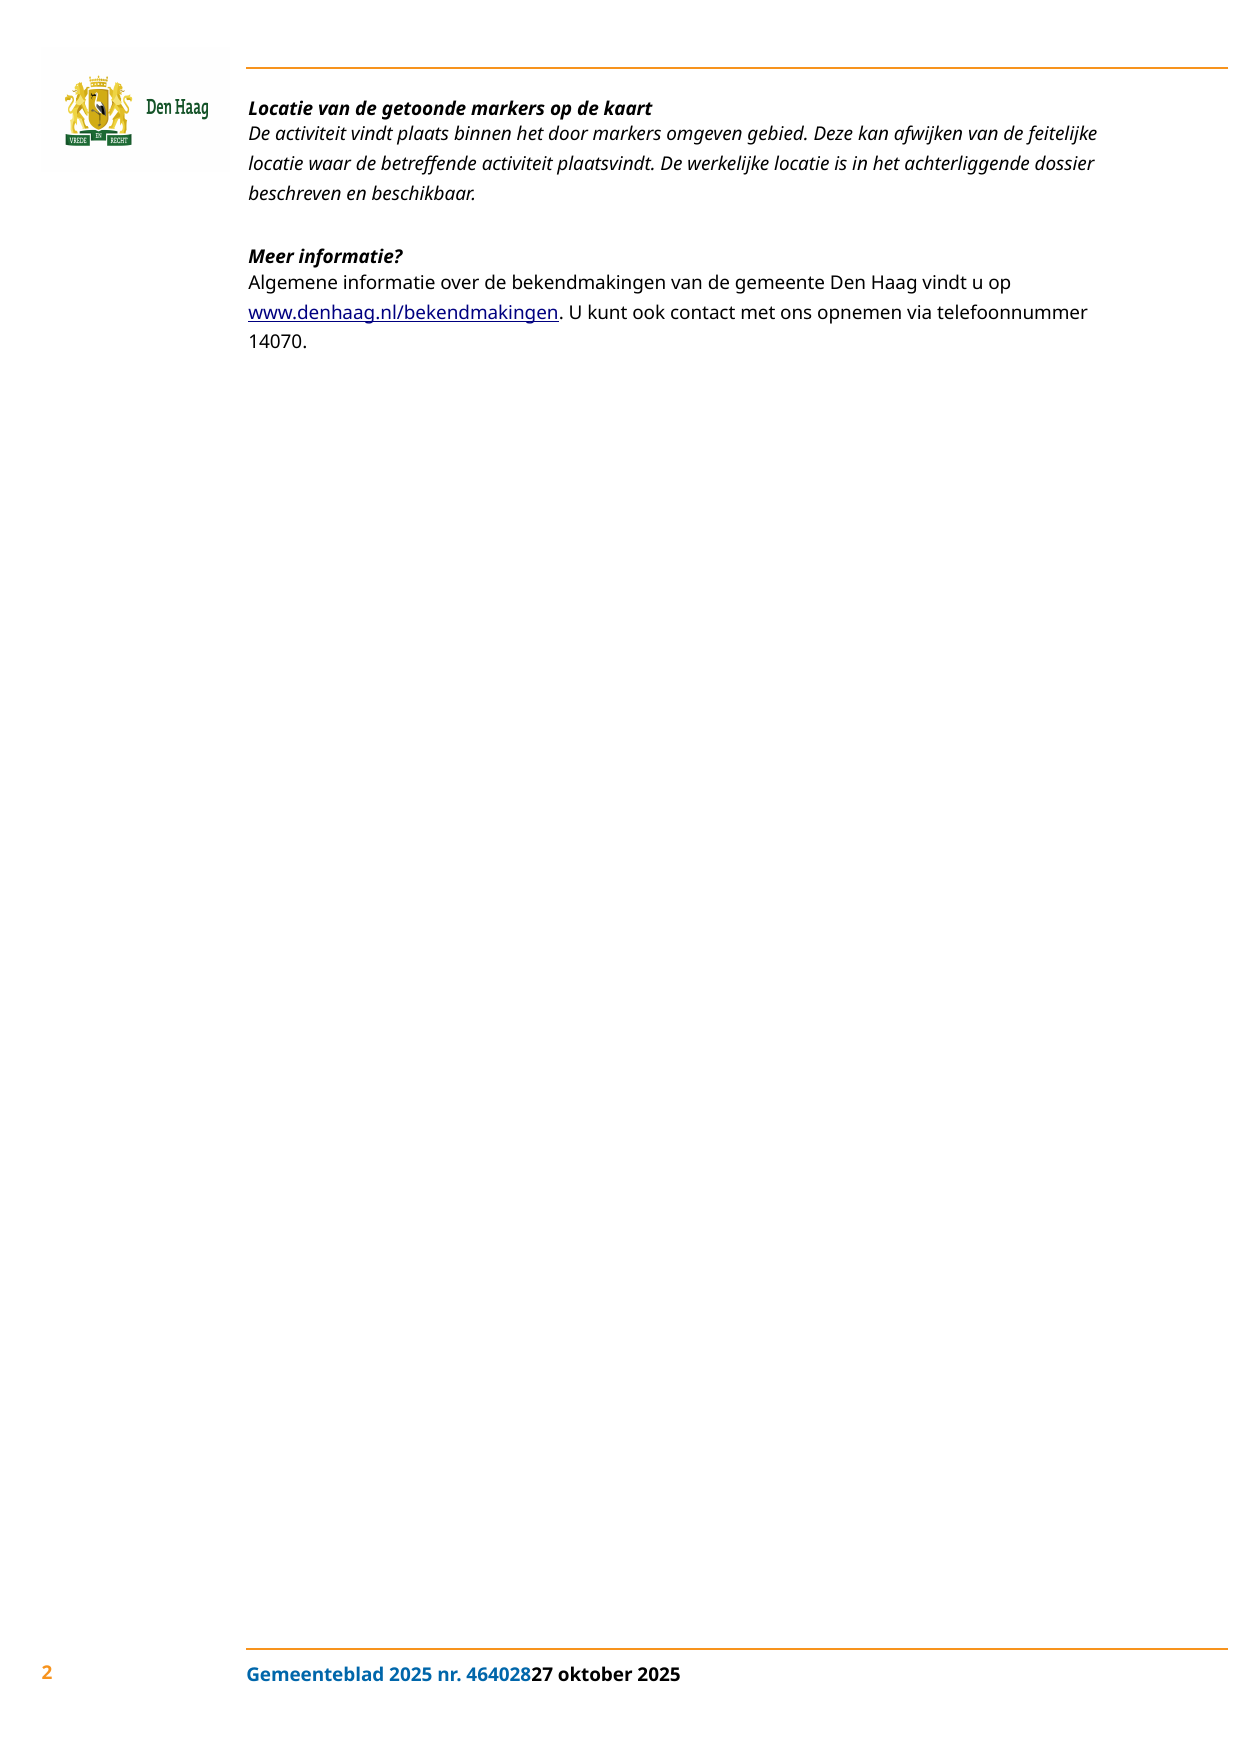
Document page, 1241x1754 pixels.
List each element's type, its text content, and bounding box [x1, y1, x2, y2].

text Locatie van de getoonde markers op de kaart [248, 95, 1152, 121]
text Meer informatie? [248, 244, 1152, 269]
text De activiteit vindt plaats binnen het door markers omgeven gebied. Deze kan afwijken van de feitelijke locatie waar de betreffende activiteit plaatsvindt. De werkelijke locatie is in het achterliggende dossier beschreven en beschikbaar. [248, 121, 1152, 205]
picture [41, 47, 231, 172]
text Algemene informatie over de bekendmakingen van de gemeente Den Haag vindt u op www.denhaag.nl/bekendmakingen. U kunt ook contact met ons opnemen via telefoonnummer 14070. [248, 269, 1152, 354]
